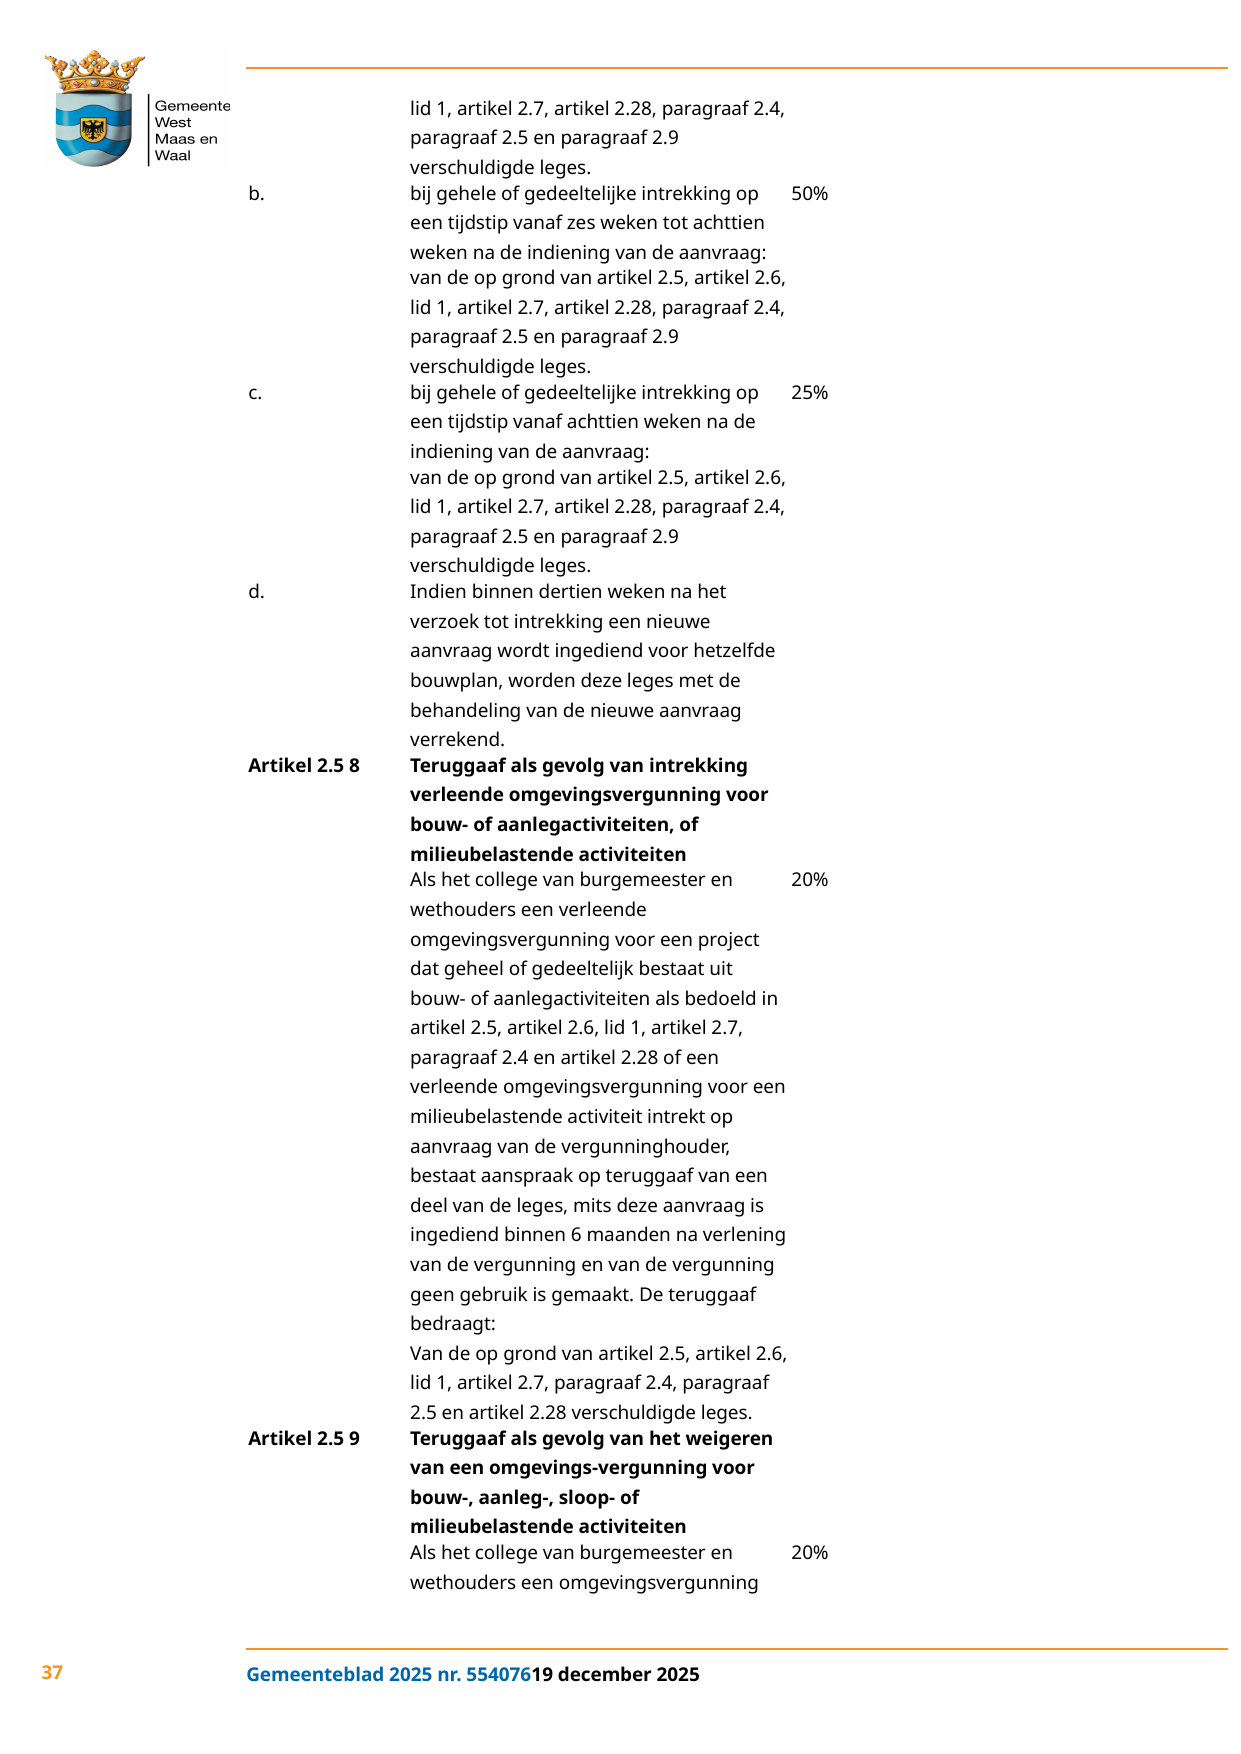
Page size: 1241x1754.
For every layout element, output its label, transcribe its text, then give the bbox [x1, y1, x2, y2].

table_cell 25% [791, 379, 1031, 464]
table_cell [791, 1425, 1031, 1539]
table_cell [791, 464, 1031, 578]
picture [41, 47, 231, 172]
table_cell [248, 464, 410, 578]
table_cell d. [248, 579, 410, 752]
table_cell 50% [791, 180, 1031, 264]
table_cell lid 1, artikel 2.7, artikel 2.28, paragraaf 2.4, paragraaf 2.5 en paragraaf 2.9 verschuldigde leges. [410, 95, 791, 180]
table_cell Artikel 2.5 8 [248, 752, 410, 867]
table_cell 20% [791, 867, 1031, 1425]
table_cell [791, 752, 1031, 867]
table_cell van de op grond van artikel 2.5, artikel 2.6, lid 1, artikel 2.7, artikel 2.28, paragraaf 2.4, paragraaf 2.5 en paragraaf 2.9 verschuldigde leges. [410, 464, 791, 578]
table_cell Als het college van burgemeester en wethouders een verleende omgevingsvergunning voor een project dat geheel of gedeeltelijk bestaat uit bouw- of aanlegactiviteiten als bedoeld in artikel 2.5, artikel 2.6, lid 1, artikel 2.7, paragraaf 2.4 en artikel 2.28 of een verleende omgevingsvergunning voor een milieubelastende activiteit intrekt op aanvraag van de vergunninghouder, bestaat aanspraak op teruggaaf van een deel van de leges, mits deze aanvraag is ingediend binnen 6 maanden na verlening van de vergunning en van de vergunning geen gebruik is gemaakt. De teruggaaf bedraagt: Van de op grond van artikel 2.5, artikel 2.6, lid 1, artikel 2.7, paragraaf 2.4, paragraaf 2.5 en artikel 2.28 verschuldigde leges. [410, 867, 791, 1425]
table_cell b. [248, 180, 410, 264]
table_cell Indien binnen dertien weken na het verzoek tot intrekking een nieuwe aanvraag wordt ingediend voor hetzelfde bouwplan, worden deze leges met de behandeling van de nieuwe aanvraag verrekend. [410, 579, 791, 752]
table_cell 20% [791, 1539, 1031, 1594]
table_cell bij gehele of gedeeltelijke intrekking op een tijdstip vanaf achttien weken na de indiening van de aanvraag: [410, 379, 791, 464]
table_cell [248, 265, 410, 379]
table_cell Artikel 2.5 9 [248, 1425, 410, 1539]
table_cell [248, 867, 410, 1425]
table_cell c. [248, 379, 410, 464]
table_cell [248, 95, 410, 180]
table_cell [791, 265, 1031, 379]
table_cell Als het college van burgemeester en wethouders een omgevingsvergunning [410, 1539, 791, 1594]
table_cell bij gehele of gedeeltelijke intrekking op een tijdstip vanaf zes weken tot achttien weken na de indiening van de aanvraag: [410, 180, 791, 264]
table_cell Teruggaaf als gevolg van intrekking verleende omgevingsvergunning voor bouw- of aanlegactiviteiten, of milieubelastende activiteiten [410, 752, 791, 867]
table_cell [248, 1539, 410, 1594]
table_cell [791, 95, 1031, 180]
table_cell van de op grond van artikel 2.5, artikel 2.6, lid 1, artikel 2.7, artikel 2.28, paragraaf 2.4, paragraaf 2.5 en paragraaf 2.9 verschuldigde leges. [410, 265, 791, 379]
table_cell Teruggaaf als gevolg van het weigeren van een omgevings-vergunning voor bouw-, aanleg-, sloop- of milieubelastende activiteiten [410, 1425, 791, 1539]
table_cell [791, 579, 1031, 752]
